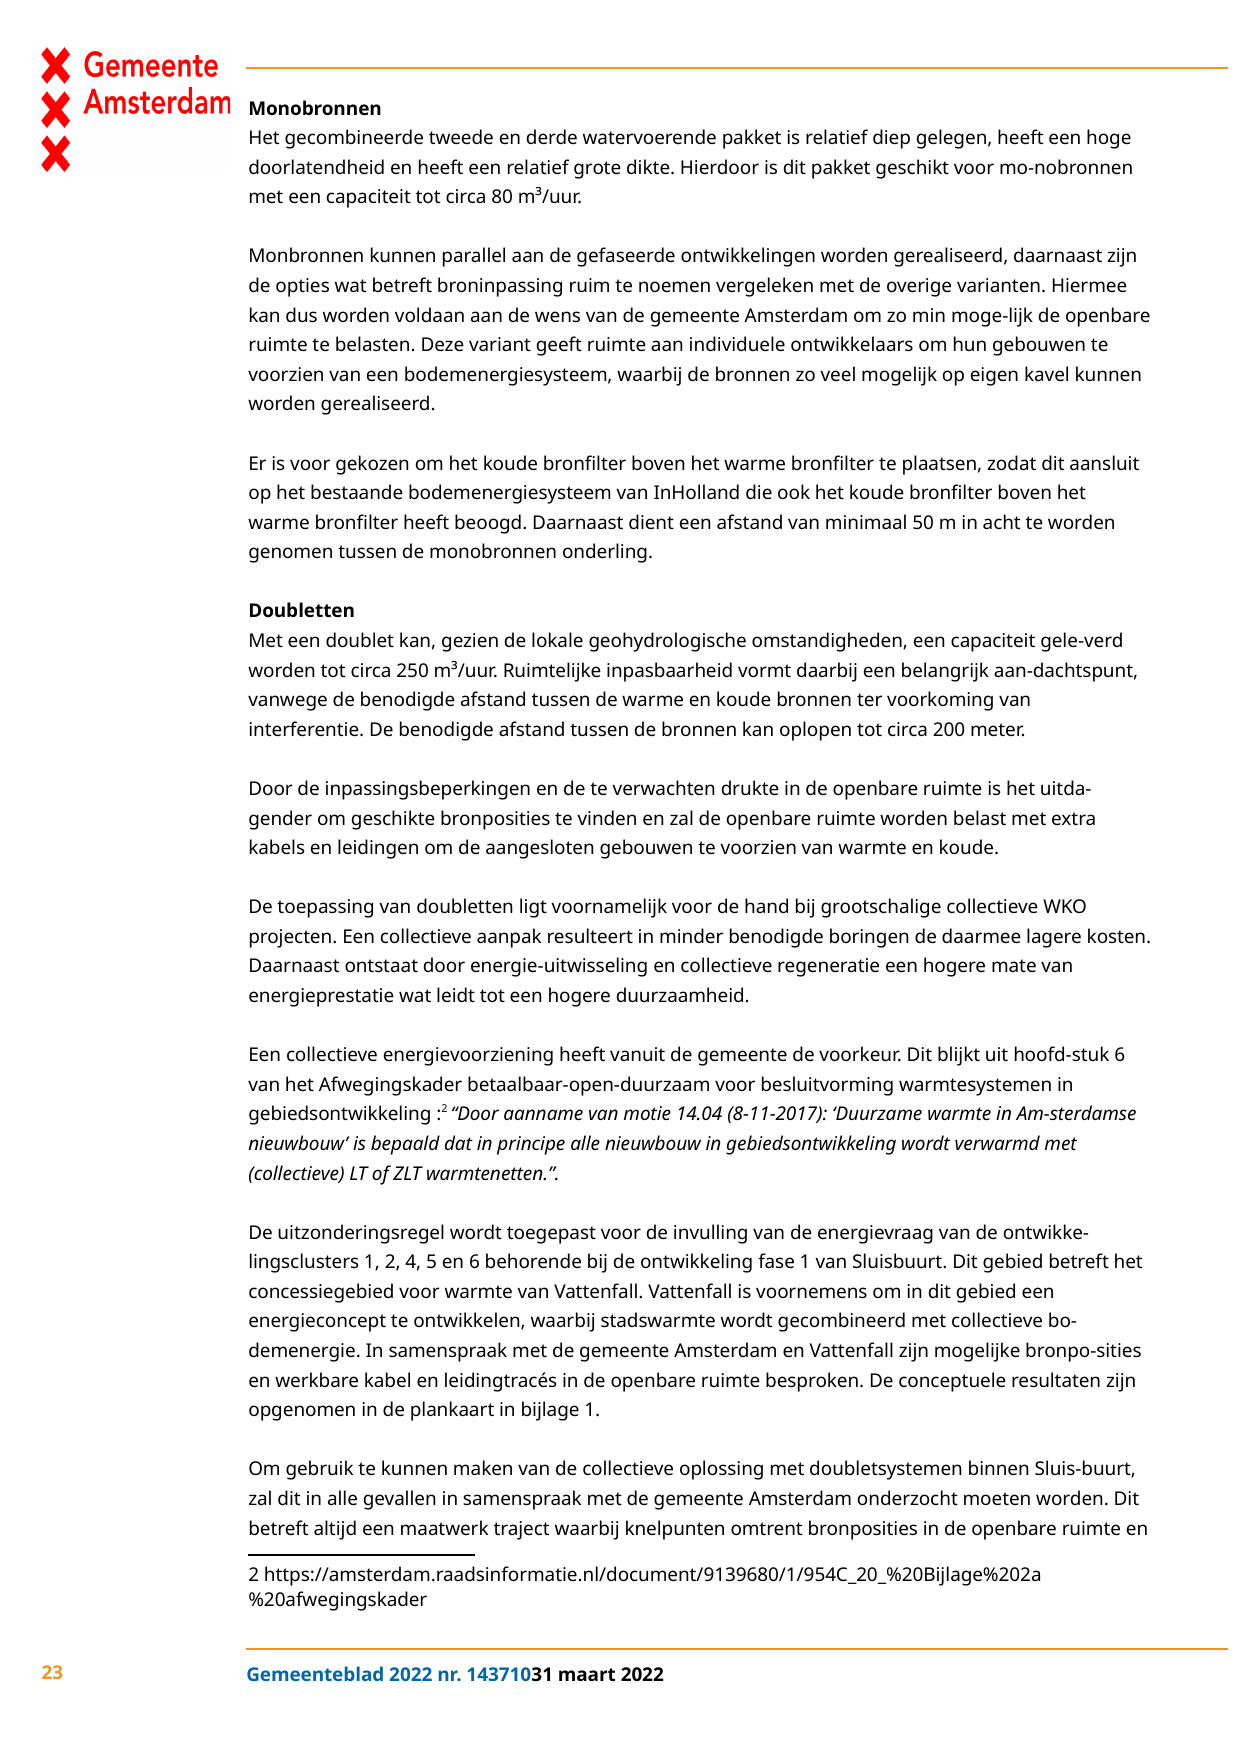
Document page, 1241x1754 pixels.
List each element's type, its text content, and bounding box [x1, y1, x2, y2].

text De toepassing van doubletten ligt voornamelijk voor de hand bij grootschalige collectieve WKO projecten. Een collectieve aanpak resulteert in minder benodigde boringen de daarmee lagere kosten. Daarnaast ontstaat door energie-uitwisseling en collectieve regeneratie een hogere mate van energieprestatie wat leidt tot een hogere duurzaamheid. [248, 893, 1152, 1008]
text Een collectieve energievoorziening heeft vanuit de gemeente de voorkeur. Dit blijkt uit hoofd-stuk 6 van het Afwegingskader betaalbaar-open-duurzaam voor besluitvorming warmtesystemen in gebiedsontwikkeling :“Door aanname van motie 14.04 (8-11-2017): ‘Duurzame warmte in Am-sterdamse nieuwbouw’ is bepaald dat in principe alle nieuwbouw in gebiedsontwikkeling wordt verwarmd met (collectieve) LT of ZLT warmtenetten.”. [248, 1041, 1152, 1186]
text Monbronnen kunnen parallel aan de gefaseerde ontwikkelingen worden gerealiseerd, daarnaast zijn de opties wat betreft broninpassing ruim te noemen vergeleken met de overige varianten. Hiermee kan dus worden voldaan aan de wens van de gemeente Amsterdam om zo min moge-lijk de openbare ruimte te belasten. Deze variant geeft ruimte aan individuele ontwikkelaars om hun gebouwen te voorzien van een bodemenergiesysteem, waarbij de bronnen zo veel mogelijk op eigen kavel kunnen worden gerealiseerd. [248, 243, 1152, 416]
text Het gecombineerde tweede en derde watervoerende pakket is relatief diep gelegen, heeft een hoge doorlatendheid en heeft een relatief grote dikte. Hierdoor is dit pakket geschikt voor mo-nobronnen met een capaciteit tot circa 80 m³/uur. [248, 124, 1152, 209]
text Door de inpassingsbeperkingen en de te verwachten drukte in de openbare ruimte is het uitda-gender om geschikte bronposities te vinden en zal de openbare ruimte worden belast met extra kabels en leidingen om de aangesloten gebouwen te voorzien van warmte en koude. [248, 775, 1152, 860]
text Met een doublet kan, gezien de lokale geohydrologische omstandigheden, een capaciteit gele-verd worden tot circa 250 m³/uur. Ruimtelijke inpasbaarheid vormt daarbij een belangrijk aan-dachtspunt, vanwege de benodigde afstand tussen de warme en koude bronnen ter voorkoming van interferentie. De benodigde afstand tussen de bronnen kan oplopen tot circa 200 meter. [248, 627, 1152, 742]
text https://amsterdam.raadsinformatie.nl/document/9139680/1/954C_20_%20Bijlage%202a%20afwegingskader [248, 1561, 1152, 1612]
text De uitzonderingsregel wordt toegepast voor de invulling van de energievraag van de ontwikke-lingsclusters 1, 2, 4, 5 en 6 behorende bij de ontwikkeling fase 1 van Sluisbuurt. Dit gebied betreft het concessiegebied voor warmte van Vattenfall. Vattenfall is voornemens om in dit gebied een energieconcept te ontwikkelen, waarbij stadswarmte wordt gecombineerd met collectieve bo-demenergie. In samenspraak met de gemeente Amsterdam en Vattenfall zijn mogelijke bronpo-sities en werkbare kabel en leidingtracés in de openbare ruimte besproken. De conceptuele resultaten zijn opgenomen in de plankaart in bijlage 1. [248, 1219, 1152, 1422]
text Doubletten [248, 598, 1152, 623]
text Monobronnen [248, 95, 1152, 121]
text Er is voor gekozen om het koude bronfilter boven het warme bronfilter te plaatsen, zodat dit aansluit op het bestaande bodemenergiesysteem van InHolland die ook het koude bronfilter boven het warme bronfilter heeft beoogd. Daarnaast dient een afstand van minimaal 50 m in acht te worden genomen tussen de monobronnen onderling. [248, 450, 1152, 564]
text Om gebruik te kunnen maken van de collectieve oplossing met doubletsystemen binnen Sluis-buurt, zal dit in alle gevallen in samenspraak met de gemeente Amsterdam onderzocht moeten worden. Dit betreft altijd een maatwerk traject waarbij knelpunten omtrent bronposities in de openbare ruimte en [248, 1456, 1152, 1541]
picture [41, 47, 231, 172]
